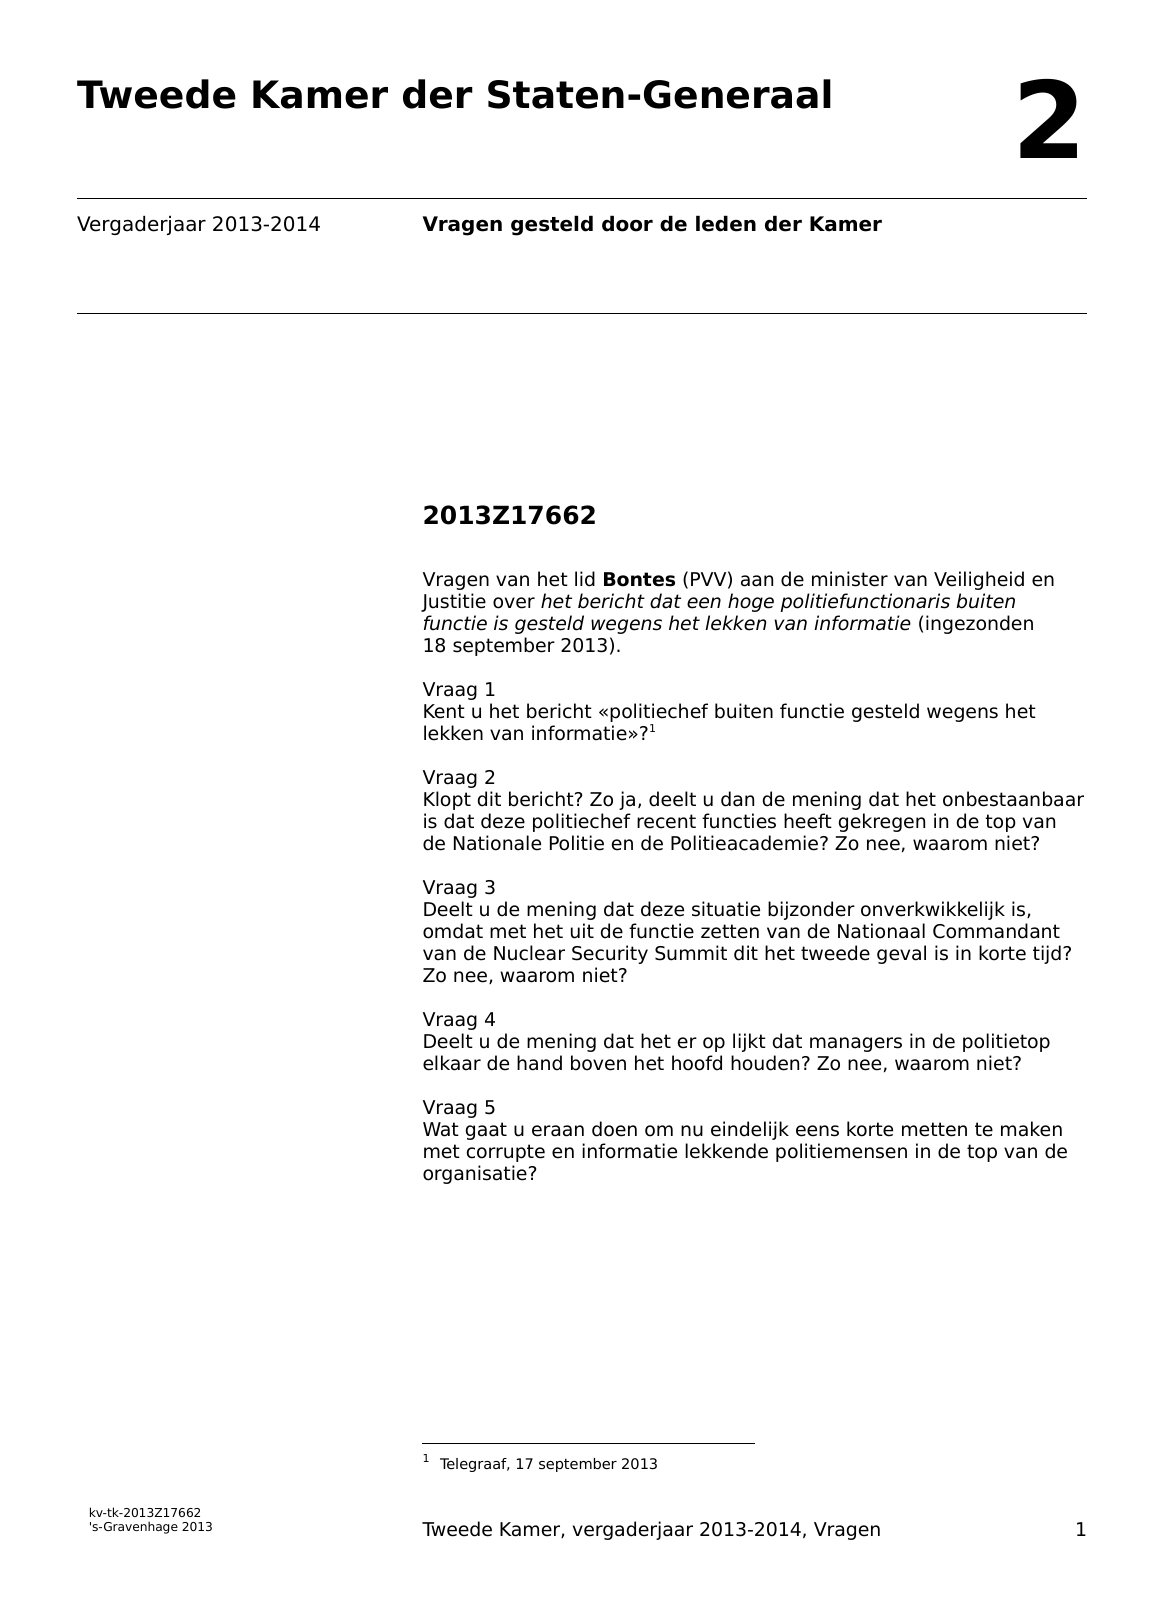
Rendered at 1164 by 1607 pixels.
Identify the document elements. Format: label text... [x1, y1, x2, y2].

table_cell Vragen gesteld door de leden der Kamer [422, 199, 1087, 313]
text 2013Z17662 [422, 501, 1087, 531]
text 's-Gravenhage 2013 [88, 1520, 323, 1534]
text kv-tk-2013Z17662 [88, 1506, 323, 1520]
text Vraag 3 [422, 877, 1087, 899]
text Vragen van het lid Bontes (PVV) aan de minister van Veiligheid en Justitie over het bericht dat een hoge politiefunctionaris buiten functie is gesteld wegens het lekken van informatie (ingezonden 18 september 2013). [422, 569, 1087, 657]
text Deelt u de mening dat het er op lijkt dat managers in de politietop elkaar de hand boven het hoofd houden? Zo nee, waarom niet? [422, 1031, 1087, 1075]
text Vraag 4 [422, 1009, 1087, 1031]
text Vraag 5 [422, 1097, 1087, 1119]
table_header Tweede Kamer der Staten-Generaal [77, 59, 886, 198]
text Deelt u de mening dat deze situatie bijzonder onverkwikkelijk is, omdat met het uit de functie zetten van de Nationaal Commandant van de Nuclear Security Summit dit het tweede geval is in korte tijd? Zo nee, waarom niet? [422, 899, 1087, 987]
table_header 2 [886, 59, 1087, 198]
text Kent u het bericht «politiechef buiten functie gesteld wegens het lekken van informatie»? [422, 701, 1087, 745]
table_cell Vergaderjaar 2013-2014 [77, 199, 422, 313]
text Wat gaat u eraan doen om nu eindelijk eens korte metten te maken met corrupte en informatie lekkende politiemensen in de top van de organisatie? [422, 1119, 1087, 1185]
text Vraag 1 [422, 679, 1087, 701]
text Telegraaf, 17 september 2013 [422, 1452, 1087, 1474]
text Vraag 2 [422, 767, 1087, 789]
text Klopt dit bericht? Zo ja, deelt u dan de mening dat het onbestaanbaar is dat deze politiechef recent functies heeft gekregen in de top van de Nationale Politie en de Politieacademie? Zo nee, waarom niet? [422, 789, 1087, 855]
